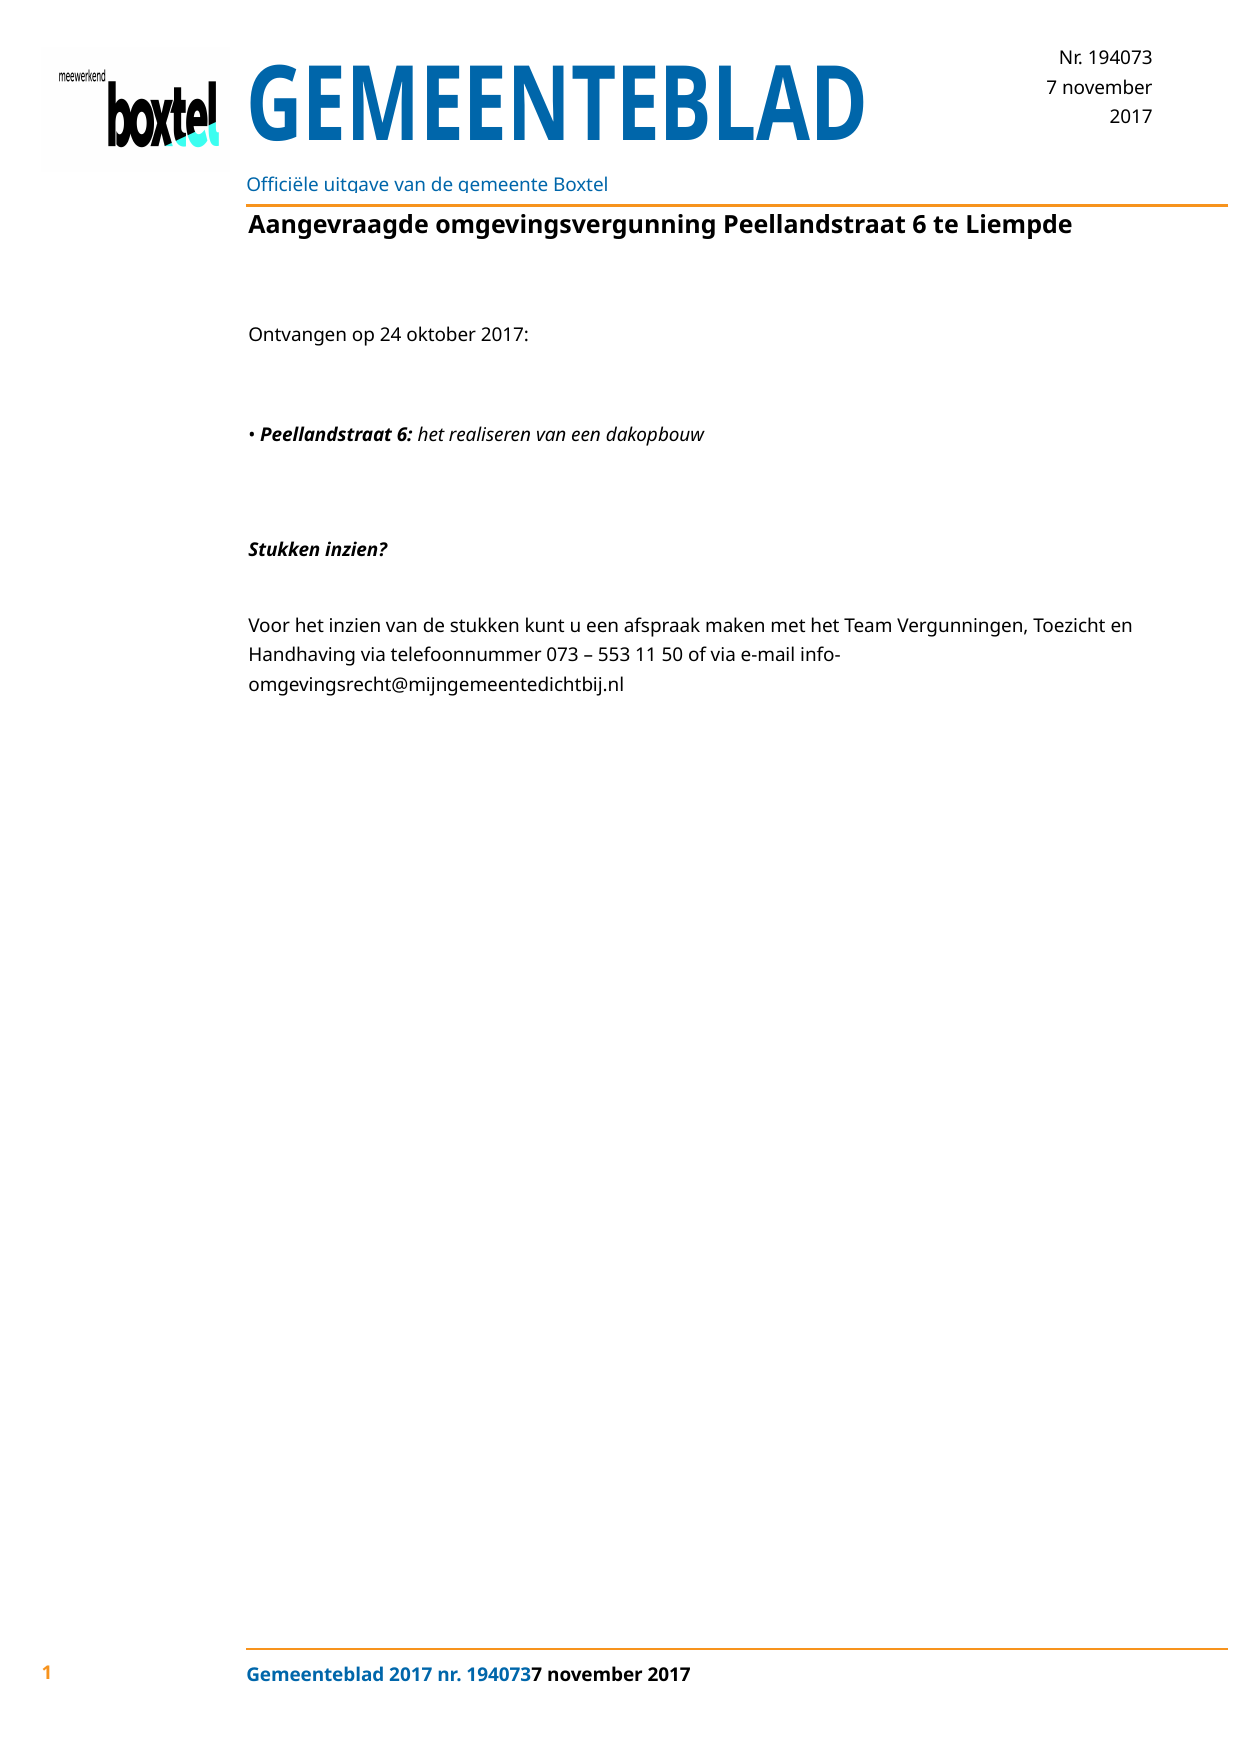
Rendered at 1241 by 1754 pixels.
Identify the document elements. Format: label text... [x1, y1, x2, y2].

text Voor het inzien van de stukken kunt u een afspraak maken met het Team Vergunningen, Toezicht en Handhaving via telefoonnummer 073 – 553 11 50 of via e-mail info-omgevingsrecht@mijngemeentedichtbij.nl [248, 612, 1152, 697]
text Ontvangen op 24 oktober 2017: [248, 321, 1152, 346]
text • Peellandstraat 6: het realiseren van een dakopbouw [248, 422, 1152, 447]
text Stukken inzien? [248, 536, 1152, 562]
text Aangevraagde omgevingsvergunning Peellandstraat 6 te Liempde [248, 207, 1152, 241]
picture [41, 47, 231, 172]
